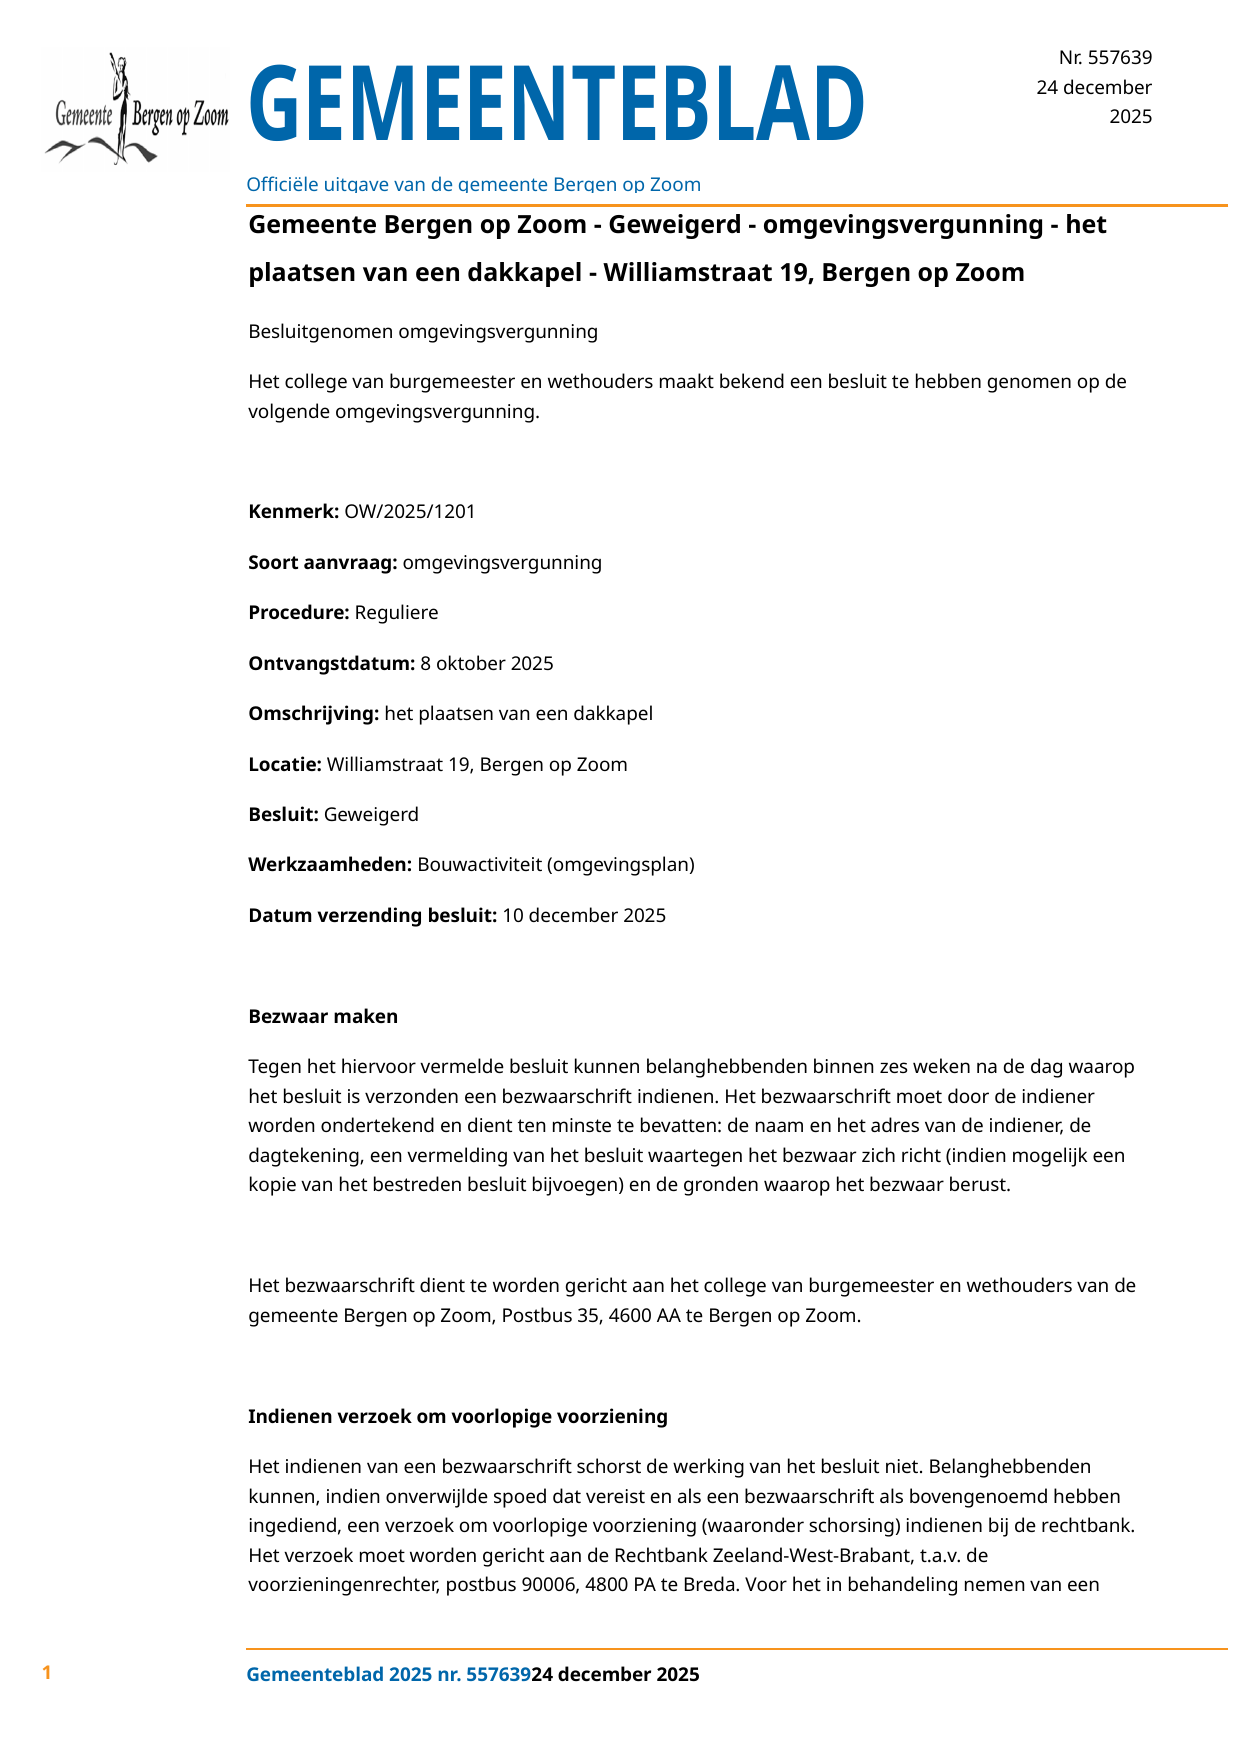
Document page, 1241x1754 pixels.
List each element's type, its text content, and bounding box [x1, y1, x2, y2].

text Locatie: Williamstraat 19, Bergen op Zoom [248, 751, 1152, 777]
picture [41, 47, 231, 172]
text Omschrijving: het plaatsen van een dakkapel [248, 700, 1152, 726]
text Kenmerk: OW/2025/1201 [248, 499, 1152, 524]
text Het bezwaarschrift dient te worden gericht aan het college van burgemeester en wethouders van de gemeente Bergen op Zoom, Postbus 35, 4600 AA te Bergen op Zoom. [248, 1272, 1152, 1328]
text Datum verzending besluit: 10 december 2025 [248, 902, 1152, 928]
text Bezwaar maken [248, 1003, 1152, 1029]
text Ontvangstdatum: 8 oktober 2025 [248, 650, 1152, 676]
text Het college van burgemeester en wethouders maakt bekend een besluit te hebben genomen op de volgende omgevingsvergunning. [248, 368, 1152, 424]
text Procedure: Reguliere [248, 599, 1152, 625]
text Het indienen van een bezwaarschrift schorst de werking van het besluit niet. Belanghebbenden kunnen, indien onverwijlde spoed dat vereist en als een bezwaarschrift als bovengenoemd hebben ingediend, een verzoek om voorlopige voorziening (waaronder schorsing) indienen bij de rechtbank. Het verzoek moet worden gericht aan de Rechtbank Zeeland-West-Brabant, t.a.v. de voorzieningenrechter, postbus 90006, 4800 PA te Breda. Voor het in behandeling nemen van een [248, 1453, 1152, 1597]
text Tegen het hiervoor vermelde besluit kunnen belanghebbenden binnen zes weken na de dag waarop het besluit is verzonden een bezwaarschrift indienen. Het bezwaarschrift moet door de indiener worden ondertekend en dient ten minste te bevatten: de naam en het adres van de indiener, de dagtekening, een vermelding van het besluit waartegen het bezwaar zich richt (indien mogelijk een kopie van het bestreden besluit bijvoegen) en de gronden waarop het bezwaar berust. [248, 1053, 1152, 1197]
text Indienen verzoek om voorlopige voorziening [248, 1403, 1152, 1429]
text Besluit: Geweigerd [248, 801, 1152, 827]
text Werkzaamheden: Bouwactiviteit (omgevingsplan) [248, 852, 1152, 877]
text Besluitgenomen omgevingsvergunning [248, 318, 1152, 344]
text Soort aanvraag: omgevingsvergunning [248, 549, 1152, 575]
text Gemeente Bergen op Zoom - Geweigerd - omgevingsvergunning - het plaatsen van een dakkapel - Williamstraat 19, Bergen op Zoom [248, 207, 1152, 288]
